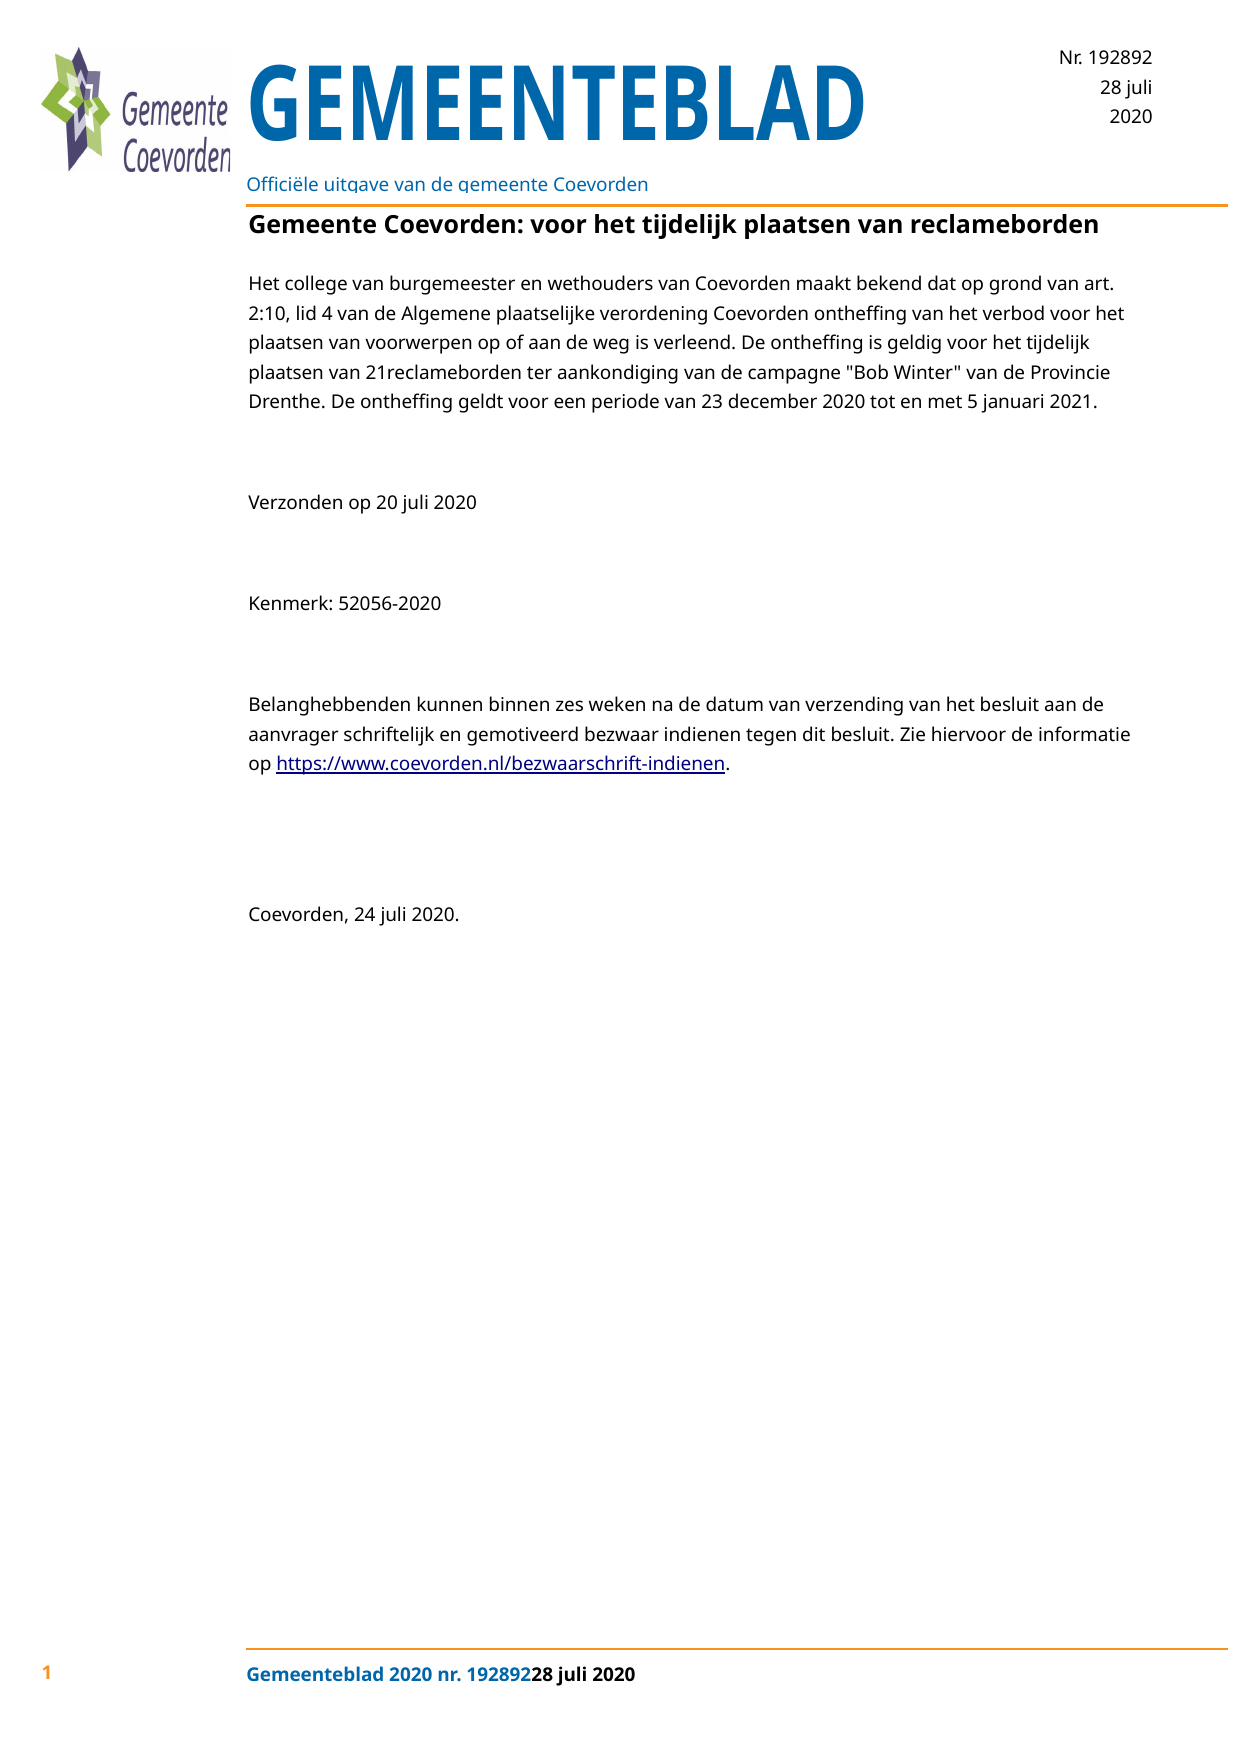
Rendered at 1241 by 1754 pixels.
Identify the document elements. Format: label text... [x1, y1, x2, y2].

text Verzonden op 20 juli 2020 [248, 489, 1152, 515]
text Coevorden, 24 juli 2020. [248, 902, 1152, 927]
text Belanghebbenden kunnen binnen zes weken na de datum van verzending van het besluit aan de aanvrager schriftelijk en gemotiveerd bezwaar indienen tegen dit besluit. Zie hiervoor de informatie op https://www.coevorden.nl/bezwaarschrift-indienen. [248, 691, 1152, 776]
text Gemeente Coevorden: voor het tijdelijk plaatsen van reclameborden [248, 207, 1152, 241]
text Kenmerk: 52056-2020 [248, 590, 1152, 616]
picture [41, 47, 231, 172]
text Het college van burgemeester en wethouders van Coevorden maakt bekend dat op grond van art. 2:10, lid 4 van de Algemene plaatselijke verordening Coevorden ontheffing van het verbod voor het plaatsen van voorwerpen op of aan de weg is verleend. De ontheffing is geldig voor het tijdelijk plaatsen van 21reclameborden ter aankondiging van de campagne "Bob Winter" van de Provincie Drenthe. De ontheffing geldt voor een periode van 23 december 2020 tot en met 5 januari 2021. [248, 270, 1152, 414]
